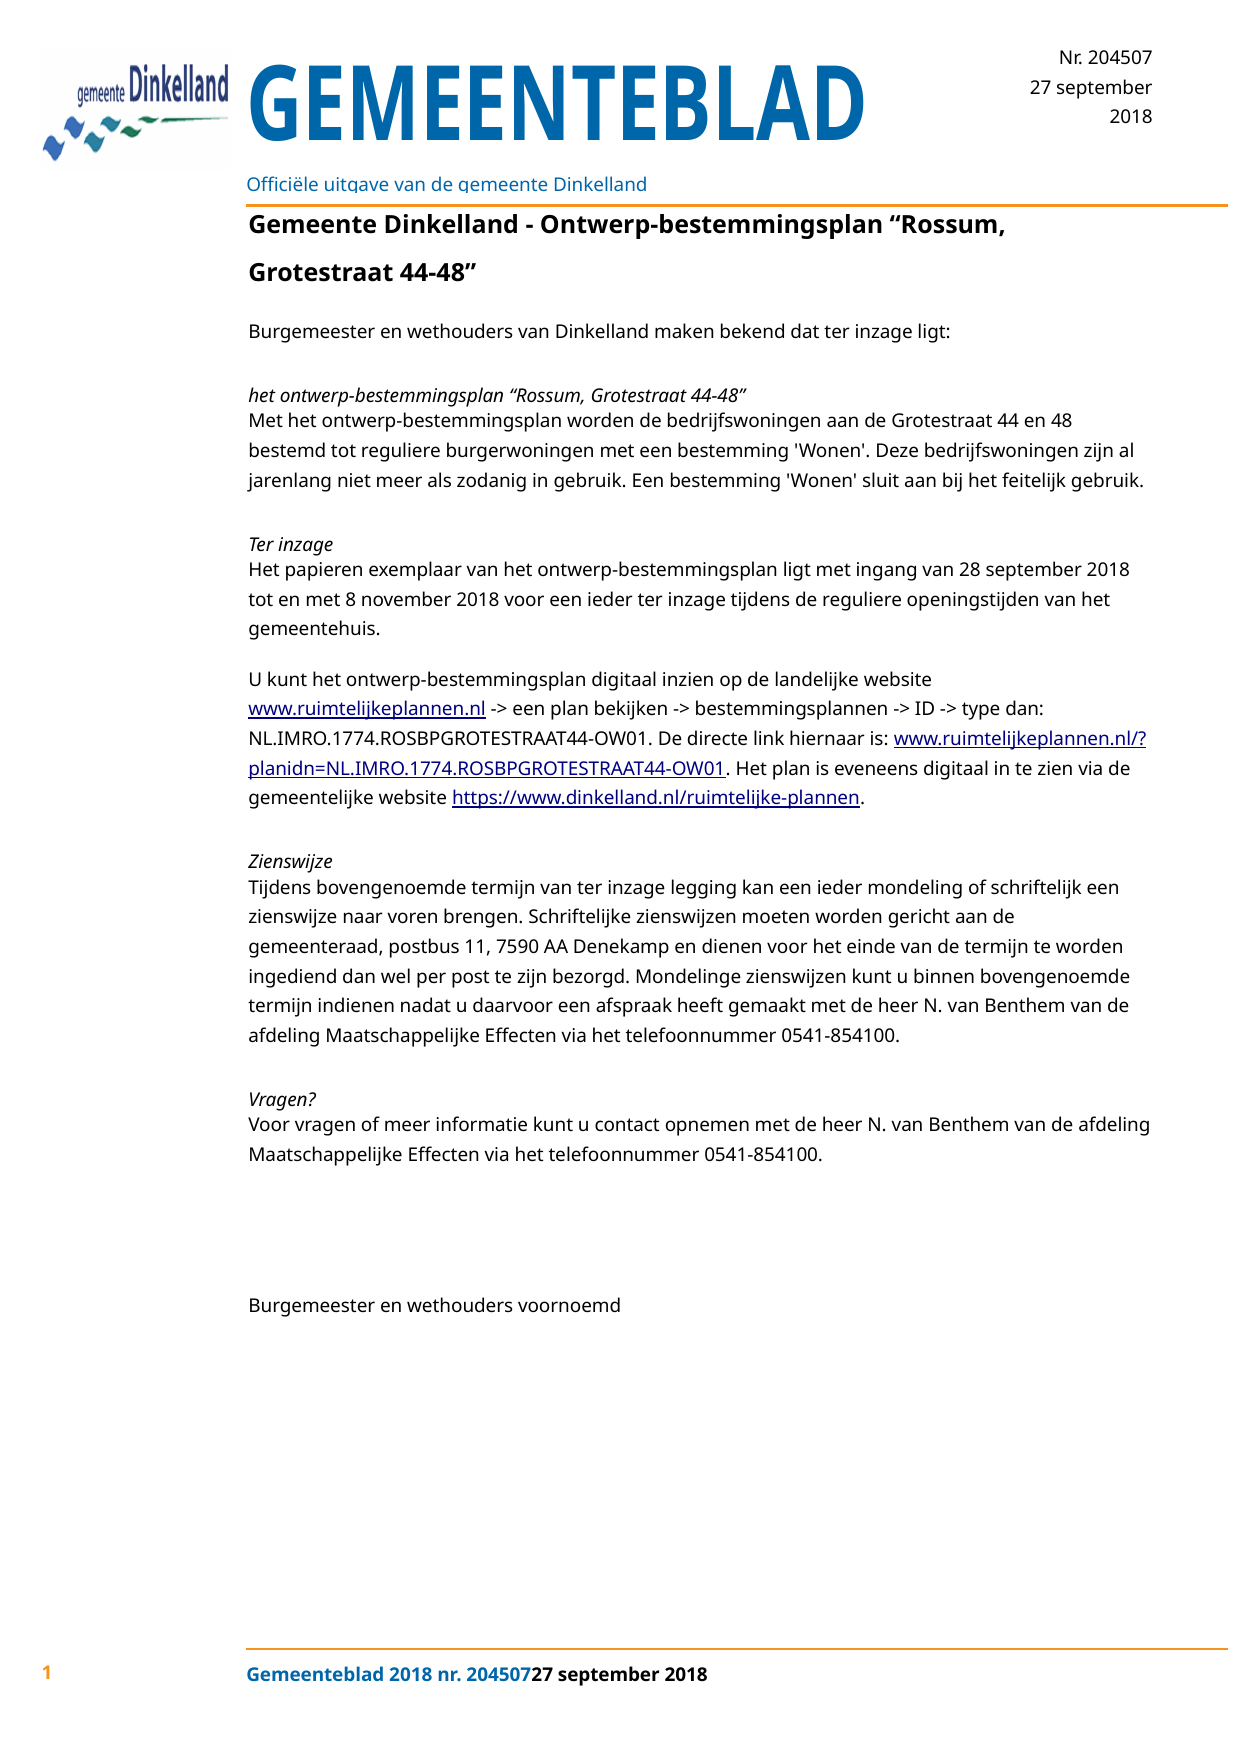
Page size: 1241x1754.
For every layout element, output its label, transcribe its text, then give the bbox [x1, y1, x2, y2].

text Burgemeester en wethouders van Dinkelland maken bekend dat ter inzage ligt: [248, 318, 1152, 344]
text U kunt het ontwerp-bestemmingsplan digitaal inzien op de landelijke website www.ruimtelijkeplannen.nl -> een plan bekijken -> bestemmingsplannen -> ID -> type dan: NL.IMRO.1774.ROSBPGROTESTRAAT44-OW01. De directe link hiernaar is: www.ruimtelijkeplannen.nl/?planidn=NL.IMRO.1774.ROSBPGROTESTRAAT44-OW01. Het plan is eveneens digitaal in te zien via de gemeentelijke website https://www.dinkelland.nl/ruimtelijke-plannen. [248, 666, 1152, 810]
text Zienswijze [248, 848, 1152, 874]
text Ter inzage [248, 531, 1152, 556]
picture [41, 47, 231, 172]
text Voor vragen of meer informatie kunt u contact opnemen met de heer N. van Benthem van de afdeling Maatschappelijke Effecten via het telefoonnummer 0541-854100. [248, 1112, 1152, 1167]
text Tijdens bovengenoemde termijn van ter inzage legging kan een ieder mondeling of schriftelijk een zienswijze naar voren brengen. Schriftelijke zienswijzen moeten worden gericht aan de gemeenteraad, postbus 11, 7590 AA Denekamp en dienen voor het einde van de termijn te worden ingediend dan wel per post te zijn bezorgd. Mondelinge zienswijzen kunt u binnen bovengenoemde termijn indienen nadat u daarvoor een afspraak heeft gemaakt met de heer N. van Benthem van de afdeling Maatschappelijke Effecten via het telefoonnummer 0541-854100. [248, 874, 1152, 1048]
text Het papieren exemplaar van het ontwerp-bestemmingsplan ligt met ingang van 28 september 2018 tot en met 8 november 2018 voor een ieder ter inzage tijdens de reguliere openingstijden van het gemeentehuis. [248, 556, 1152, 641]
text Burgemeester en wethouders voornoemd [248, 1292, 1152, 1318]
text Gemeente Dinkelland - Ontwerp-bestemmingsplan “Rossum, Grotestraat 44-48” [248, 207, 1152, 288]
text Met het ontwerp-bestemmingsplan worden de bedrijfswoningen aan de Grotestraat 44 en 48 bestemd tot reguliere burgerwoningen met een bestemming 'Wonen'. Deze bedrijfswoningen zijn al jarenlang niet meer als zodanig in gebruik. Een bestemming 'Wonen' sluit aan bij het feitelijk gebruik. [248, 408, 1152, 492]
text het ontwerp-bestemmingsplan “Rossum, Grotestraat 44-48” [248, 382, 1152, 408]
text Vragen? [248, 1086, 1152, 1112]
